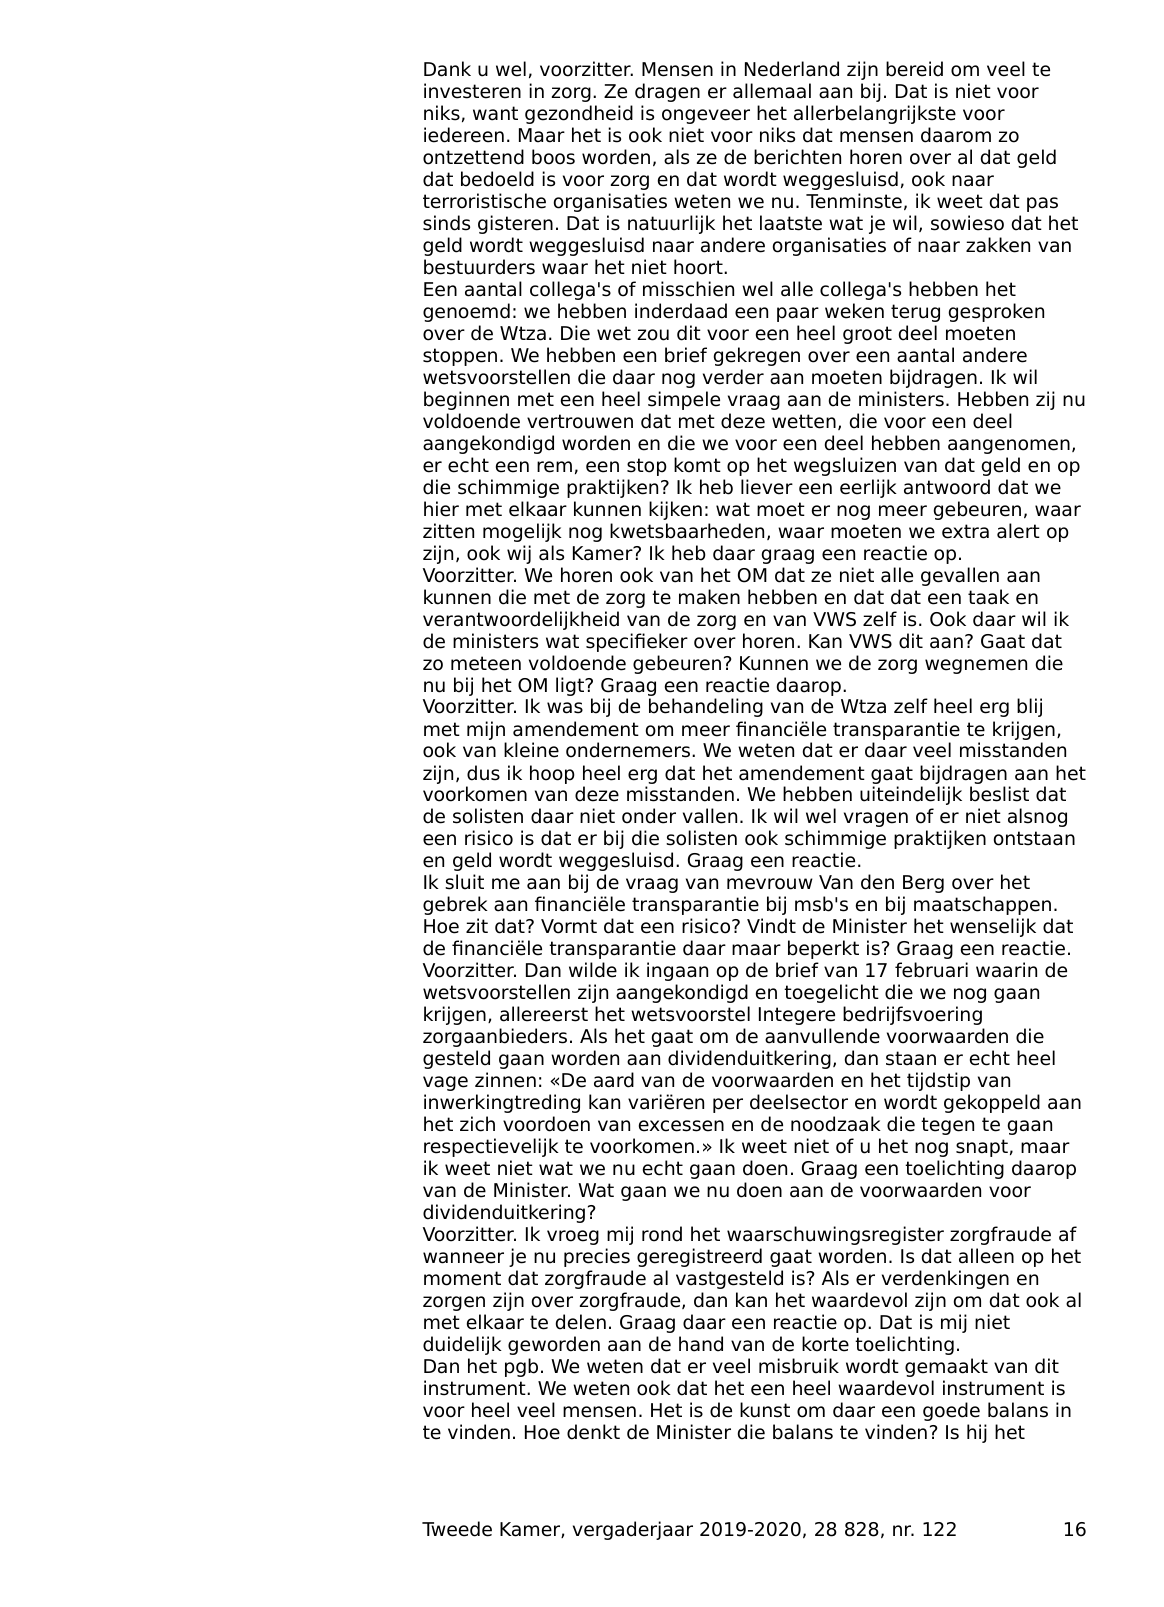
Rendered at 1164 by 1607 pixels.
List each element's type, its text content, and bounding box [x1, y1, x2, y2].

text Voorzitter. Ik was bij de behandeling van de Wtza zelf heel erg blij met mijn amendement om meer financiële transparantie te krijgen, ook van kleine ondernemers. We weten dat er daar veel misstanden zijn, dus ik hoop heel erg dat het amendement gaat bijdragen aan het voorkomen van deze misstanden. We hebben uiteindelijk beslist dat de solisten daar niet onder vallen. Ik wil wel vragen of er niet alsnog een risico is dat er bij die solisten ook schimmige praktijken ontstaan en geld wordt weggesluisd. Graag een reactie. [422, 696, 1087, 872]
text Dank u wel, voorzitter. Mensen in Nederland zijn bereid om veel te investeren in zorg. Ze dragen er allemaal aan bij. Dat is niet voor niks, want gezondheid is ongeveer het allerbelangrijkste voor iedereen. Maar het is ook niet voor niks dat mensen daarom zo ontzettend boos worden, als ze de berichten horen over al dat geld dat bedoeld is voor zorg en dat wordt weggesluisd, ook naar terroristische organisaties weten we nu. Tenminste, ik weet dat pas sinds gisteren. Dat is natuurlijk het laatste wat je wil, sowieso dat het geld wordt weggesluisd naar andere organisaties of naar zakken van bestuurders waar het niet hoort. [422, 59, 1087, 279]
text Voorzitter. We horen ook van het OM dat ze niet alle gevallen aan kunnen die met de zorg te maken hebben en dat dat een taak en verantwoordelijkheid van de zorg en van VWS zelf is. Ook daar wil ik de ministers wat specifieker over horen. Kan VWS dit aan? Gaat dat zo meteen voldoende gebeuren? Kunnen we de zorg wegnemen die nu bij het OM ligt? Graag een reactie daarop. [422, 564, 1087, 696]
text Een aantal collega's of misschien wel alle collega's hebben het genoemd: we hebben inderdaad een paar weken terug gesproken over de Wtza. Die wet zou dit voor een heel groot deel moeten stoppen. We hebben een brief gekregen over een aantal andere wetsvoorstellen die daar nog verder aan moeten bijdragen. Ik wil beginnen met een heel simpele vraag aan de ministers. Hebben zij nu voldoende vertrouwen dat met deze wetten, die voor een deel aangekondigd worden en die we voor een deel hebben aangenomen, er echt een rem, een stop komt op het wegsluizen van dat geld en op die schimmige praktijken? Ik heb liever een eerlijk antwoord dat we hier met elkaar kunnen kijken: wat moet er nog meer gebeuren, waar zitten mogelijk nog kwetsbaarheden, waar moeten we extra alert op zijn, ook wij als Kamer? Ik heb daar graag een reactie op. [422, 279, 1087, 564]
text Dan het pgb. We weten dat er veel misbruik wordt gemaakt van dit instrument. We weten ook dat het een heel waardevol instrument is voor heel veel mensen. Het is de kunst om daar een goede balans in te vinden. Hoe denkt de Minister die balans te vinden? Is hij het [422, 1356, 1087, 1444]
text Voorzitter. Ik vroeg mij rond het waarschuwingsregister zorgfraude af wanneer je nu precies geregistreerd gaat worden. Is dat alleen op het moment dat zorgfraude al vastgesteld is? Als er verdenkingen en zorgen zijn over zorgfraude, dan kan het waardevol zijn om dat ook al met elkaar te delen. Graag daar een reactie op. Dat is mij niet duidelijk geworden aan de hand van de korte toelichting. [422, 1224, 1087, 1356]
text Voorzitter. Dan wilde ik ingaan op de brief van 17 februari waarin de wetsvoorstellen zijn aangekondigd en toegelicht die we nog gaan krijgen, allereerst het wetsvoorstel Integere bedrijfsvoering zorgaanbieders. Als het gaat om de aanvullende voorwaarden die gesteld gaan worden aan dividenduitkering, dan staan er echt heel vage zinnen: «De aard van de voorwaarden en het tijdstip van inwerkingtreding kan variëren per deelsector en wordt gekoppeld aan het zich voordoen van excessen en de noodzaak die tegen te gaan respectievelijk te voorkomen.» Ik weet niet of u het nog snapt, maar ik weet niet wat we nu echt gaan doen. Graag een toelichting daarop van de Minister. Wat gaan we nu doen aan de voorwaarden voor dividenduitkering? [422, 960, 1087, 1224]
text Ik sluit me aan bij de vraag van mevrouw Van den Berg over het gebrek aan financiële transparantie bij msb's en bij maatschappen. Hoe zit dat? Vormt dat een risico? Vindt de Minister het wenselijk dat de financiële transparantie daar maar beperkt is? Graag een reactie. [422, 872, 1087, 960]
